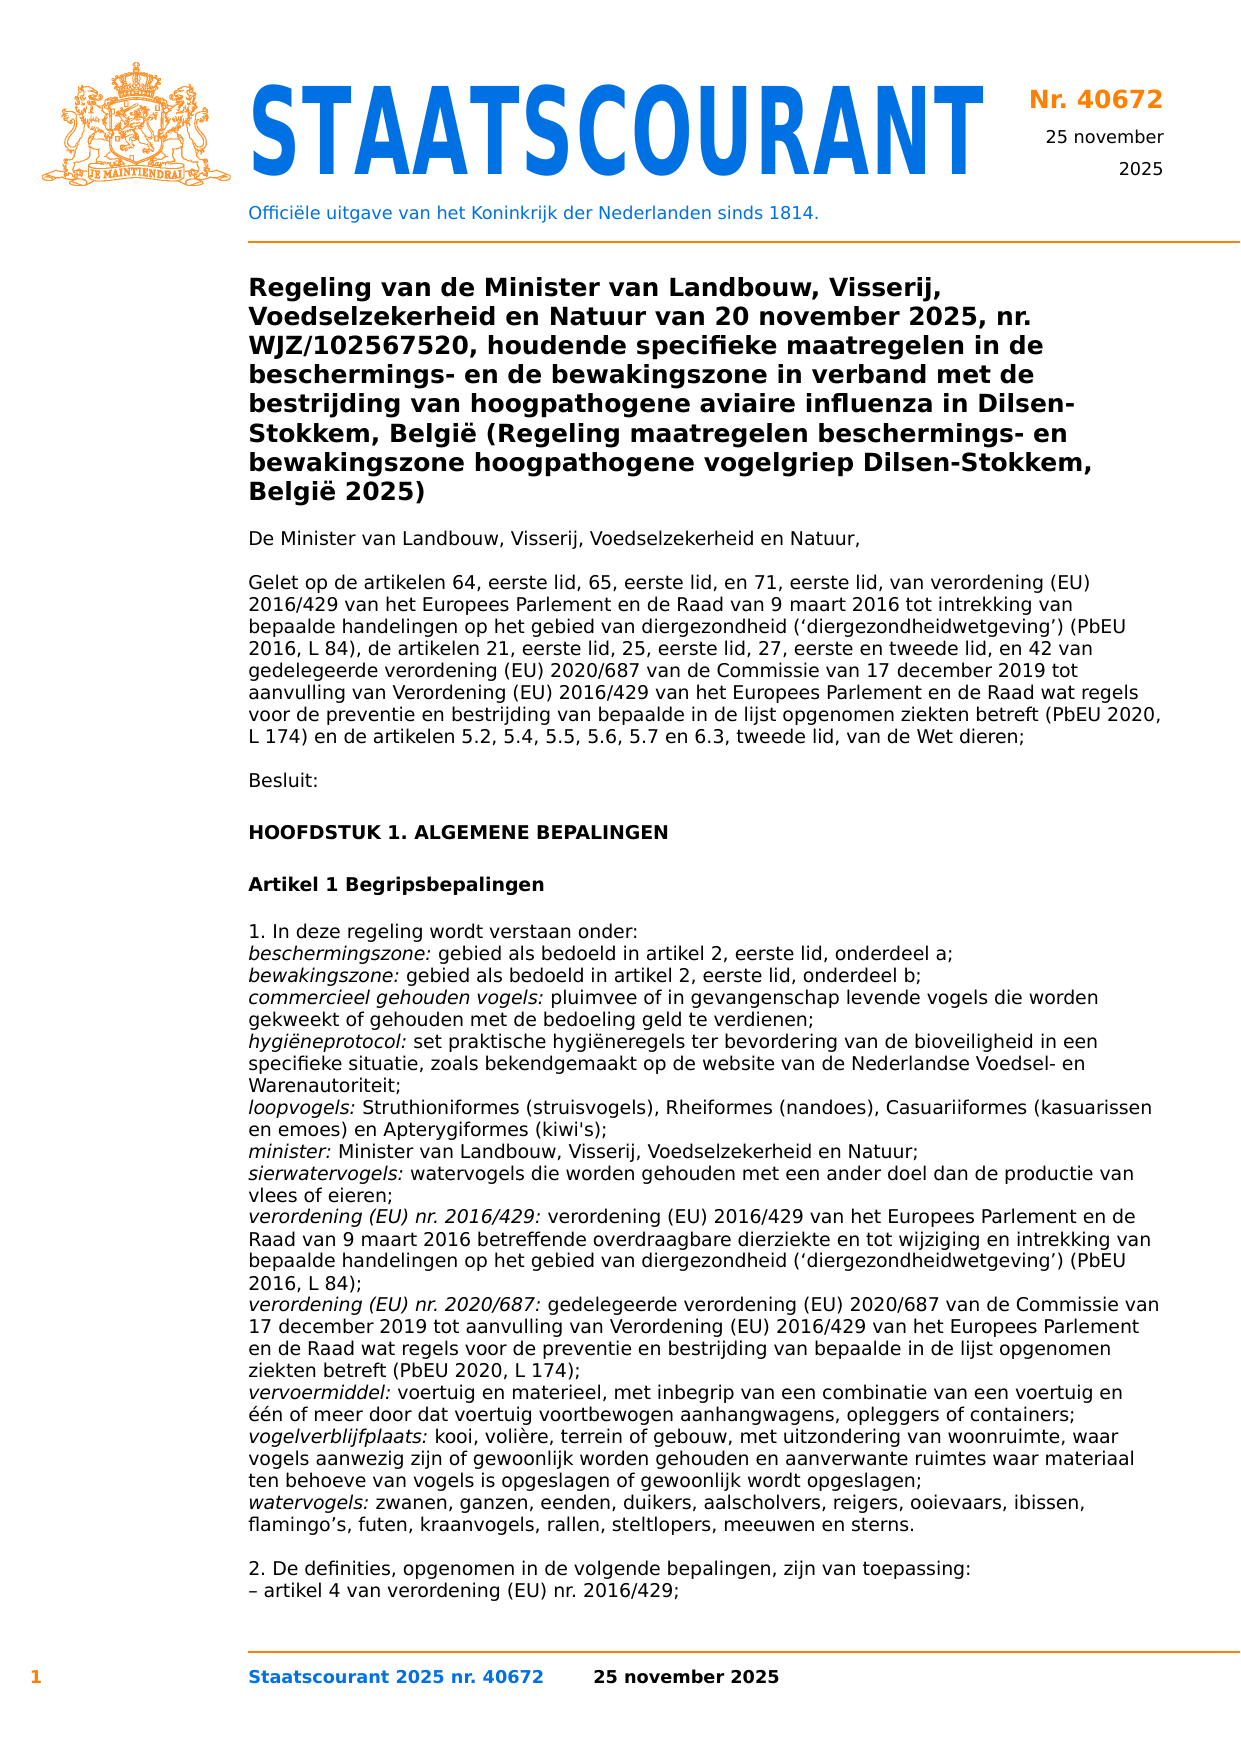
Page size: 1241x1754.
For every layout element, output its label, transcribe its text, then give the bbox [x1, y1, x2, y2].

text commercieel gehouden vogels: pluimvee of in gevangenschap levende vogels die worden gekweekt of gehouden met de bedoeling geld te verdienen; [248, 987, 1163, 1031]
text hygiëneprotocol: set praktische hygiëneregels ter bevordering van de bioveiligheid in een specifieke situatie, zoals bekendgemaakt op de website van de Nederlandse Voedsel- en Warenautoriteit; [248, 1031, 1163, 1097]
text Gelet op de artikelen 64, eerste lid, 65, eerste lid, en 71, eerste lid, van verordening (EU) 2016/429 van het Europees Parlement en de Raad van 9 maart 2016 tot intrekking van bepaalde handelingen op het gebied van diergezondheid (‘diergezondheidwetgeving’) (PbEU 2016, L 84), de artikelen 21, eerste lid, 25, eerste lid, 27, eerste en tweede lid, en 42 van gedelegeerde verordening (EU) 2020/687 van de Commissie van 17 december 2019 tot aanvulling van Verordening (EU) 2016/429 van het Europees Parlement en de Raad wat regels voor de preventie en bestrijding van bepaalde in de lijst opgenomen ziekten betreft (PbEU 2020, L 174) en de artikelen 5.2, 5.4, 5.5, 5.6, 5.7 en 6.3, tweede lid, van de Wet dieren; [248, 572, 1163, 748]
text beschermingszone: gebied als bedoeld in artikel 2, eerste lid, onderdeel a; [248, 943, 1163, 965]
text vogelverblijfplaats: kooi, volière, terrein of gebouw, met uitzondering van woonruimte, waar vogels aanwezig zijn of gewoonlijk worden gehouden en aanverwante ruimtes waar materiaal ten behoeve van vogels is opgeslagen of gewoonlijk wordt opgeslagen; [248, 1426, 1163, 1492]
table_header STAATSCOURANT [248, 62, 998, 203]
text De Minister van Landbouw, Visserij, Voedselzekerheid en Natuur, [248, 528, 1163, 550]
text – artikel 4 van verordening (EU) nr. 2016/429; [248, 1580, 1163, 1602]
text watervogels: zwanen, ganzen, eenden, duikers, aalscholvers, reigers, ooievaars, ibissen, flamingo’s, futen, kraanvogels, rallen, steltlopers, meeuwen en sterns. [248, 1492, 1163, 1536]
text bewakingszone: gebied als bedoeld in artikel 2, eerste lid, onderdeel b; [248, 965, 1163, 987]
text 2. De definities, opgenomen in de volgende bepalingen, zijn van toepassing: [248, 1558, 1163, 1580]
text verordening (EU) nr. 2016/429: verordening (EU) 2016/429 van het Europees Parlement en de Raad van 9 maart 2016 betreffende overdraagbare dierziekte en tot wijziging en intrekking van bepaalde handelingen op het gebied van diergezondheid (‘diergezondheidwetgeving’) (PbEU 2016, L 84); [248, 1206, 1163, 1294]
subtitle Regeling van de Minister van Landbouw, Visserij, Voedselzekerheid en Natuur van 20 november 2025, nr. WJZ/102567520, houdende specifieke maatregelen in de beschermings- en de bewakingszone in verband met de bestrijding van hoogpathogene aviaire influenza in Dilsen-Stokkem, België (Regeling maatregelen beschermings- en bewakingszone hoogpathogene vogelgriep Dilsen-Stokkem, België 2025) [248, 273, 1163, 506]
text loopvogels: Struthioniformes (struisvogels), Rheiformes (nandoes), Casuariiformes (kasuarissen en emoes) en Apterygiformes (kiwi's); [248, 1097, 1163, 1141]
text verordening (EU) nr. 2020/687: gedelegeerde verordening (EU) 2020/687 van de Commissie van 17 december 2019 tot aanvulling van Verordening (EU) 2016/429 van het Europees Parlement en de Raad wat regels voor de preventie en bestrijding van bepaalde in de lijst opgenomen ziekten betreft (PbEU 2020, L 174); [248, 1294, 1163, 1382]
text vervoermiddel: voertuig en materieel, met inbegrip van een combinatie van een voertuig en één of meer door dat voertuig voortbewogen aanhangwagens, opleggers of containers; [248, 1382, 1163, 1426]
table_header Nr. 40672 [998, 62, 1240, 121]
table_header [25, 62, 248, 241]
text 1. In deze regeling wordt verstaan onder: [248, 921, 1163, 943]
table_cell Officiële uitgave van het Koninkrijk der Nederlanden sinds 1814. [248, 203, 1240, 241]
picture [41, 62, 231, 186]
subtitle Artikel 1 Begripsbepalingen [248, 874, 1163, 896]
table_cell 25 november [998, 121, 1240, 153]
text minister: Minister van Landbouw, Visserij, Voedselzekerheid en Natuur; [248, 1141, 1163, 1162]
subtitle HOOFDSTUK 1. ALGEMENE BEPALINGEN [248, 822, 1163, 844]
table_cell 2025 [998, 153, 1240, 203]
text Besluit: [248, 770, 1163, 792]
text sierwatervogels: watervogels die worden gehouden met een ander doel dan de productie van vlees of eieren; [248, 1162, 1163, 1206]
